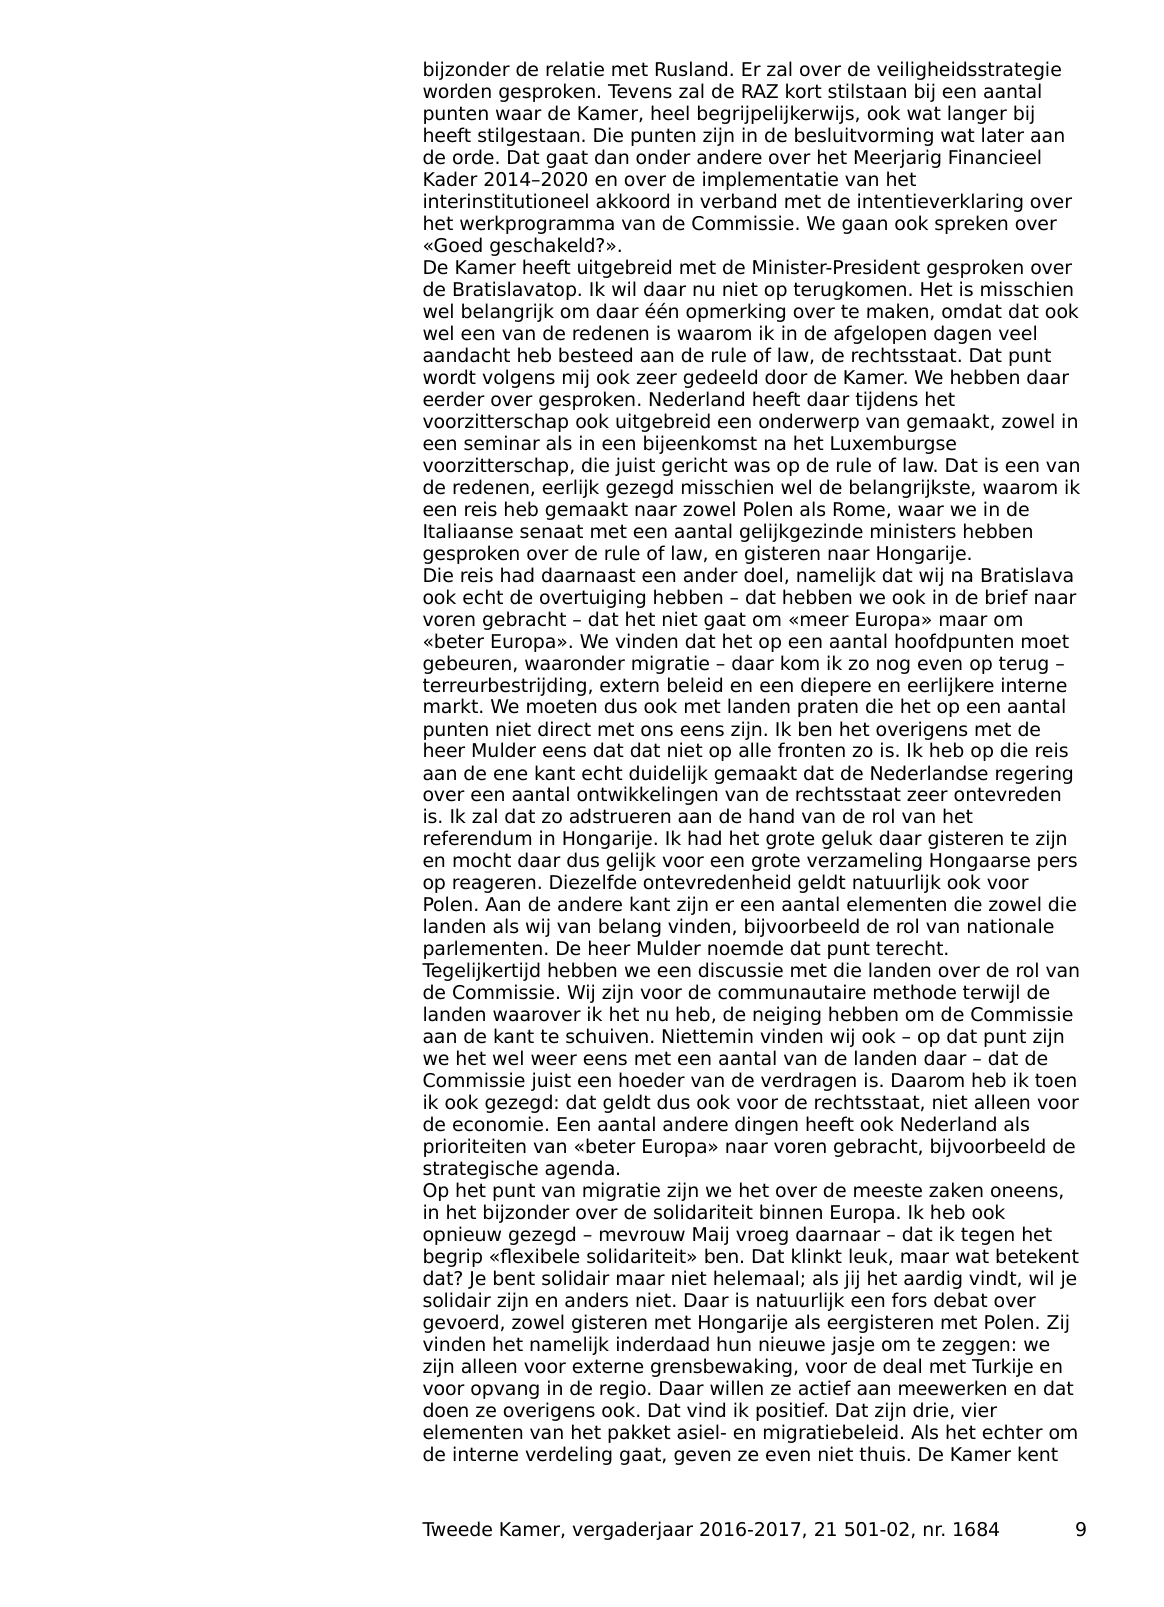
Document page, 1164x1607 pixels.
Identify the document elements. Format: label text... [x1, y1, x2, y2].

text Die reis had daarnaast een ander doel, namelijk dat wij na Bratislava ook echt de overtuiging hebben – dat hebben we ook in de brief naar voren gebracht – dat het niet gaat om «meer Europa» maar om «beter Europa». We vinden dat het op een aantal hoofdpunten moet gebeuren, waaronder migratie – daar kom ik zo nog even op terug – terreurbestrijding, extern beleid en een diepere en eerlijkere interne markt. We moeten dus ook met landen praten die het op een aantal punten niet direct met ons eens zijn. Ik ben het overigens met de heer Mulder eens dat dat niet op alle fronten zo is. Ik heb op die reis aan de ene kant echt duidelijk gemaakt dat de Nederlandse regering over een aantal ontwikkelingen van de rechtsstaat zeer ontevreden is. Ik zal dat zo adstrueren aan de hand van de rol van het referendum in Hongarije. Ik had het grote geluk daar gisteren te zijn en mocht daar dus gelijk voor een grote verzameling Hongaarse pers op reageren. Diezelfde ontevredenheid geldt natuurlijk ook voor Polen. Aan de andere kant zijn er een aantal elementen die zowel die landen als wij van belang vinden, bijvoorbeeld de rol van nationale parlementen. De heer Mulder noemde dat punt terecht. [422, 564, 1087, 960]
text bijzonder de relatie met Rusland. Er zal over de veiligheidsstrategie worden gesproken. Tevens zal de RAZ kort stilstaan bij een aantal punten waar de Kamer, heel begrijpelijkerwijs, ook wat langer bij heeft stilgestaan. Die punten zijn in de besluitvorming wat later aan de orde. Dat gaat dan onder andere over het Meerjarig Financieel Kader 2014–2020 en over de implementatie van het interinstitutioneel akkoord in verband met de intentieverklaring over het werkprogramma van de Commissie. We gaan ook spreken over «Goed geschakeld?». [422, 59, 1087, 257]
text Op het punt van migratie zijn we het over de meeste zaken oneens, in het bijzonder over de solidariteit binnen Europa. Ik heb ook opnieuw gezegd – mevrouw Maij vroeg daarnaar – dat ik tegen het begrip «flexibele solidariteit» ben. Dat klinkt leuk, maar wat betekent dat? Je bent solidair maar niet helemaal; als jij het aardig vindt, wil je solidair zijn en anders niet. Daar is natuurlijk een fors debat over gevoerd, zowel gisteren met Hongarije als eergisteren met Polen. Zij vinden het namelijk inderdaad hun nieuwe jasje om te zeggen: we zijn alleen voor externe grensbewaking, voor de deal met Turkije en voor opvang in de regio. Daar willen ze actief aan meewerken en dat doen ze overigens ook. Dat vind ik positief. Dat zijn drie, vier elementen van het pakket asiel- en migratiebeleid. Als het echter om de interne verdeling gaat, geven ze even niet thuis. De Kamer kent [422, 1180, 1087, 1466]
text Tegelijkertijd hebben we een discussie met die landen over de rol van de Commissie. Wij zijn voor de communautaire methode terwijl de landen waarover ik het nu heb, de neiging hebben om de Commissie aan de kant te schuiven. Niettemin vinden wij ook – op dat punt zijn we het wel weer eens met een aantal van de landen daar – dat de Commissie juist een hoeder van de verdragen is. Daarom heb ik toen ik ook gezegd: dat geldt dus ook voor de rechtsstaat, niet alleen voor de economie. Een aantal andere dingen heeft ook Nederland als prioriteiten van «beter Europa» naar voren gebracht, bijvoorbeeld de strategische agenda. [422, 960, 1087, 1180]
text De Kamer heeft uitgebreid met de Minister-President gesproken over de Bratislavatop. Ik wil daar nu niet op terugkomen. Het is misschien wel belangrijk om daar één opmerking over te maken, omdat dat ook wel een van de redenen is waarom ik in de afgelopen dagen veel aandacht heb besteed aan de rule of law, de rechtsstaat. Dat punt wordt volgens mij ook zeer gedeeld door de Kamer. We hebben daar eerder over gesproken. Nederland heeft daar tijdens het voorzitterschap ook uitgebreid een onderwerp van gemaakt, zowel in een seminar als in een bijeenkomst na het Luxemburgse voorzitterschap, die juist gericht was op de rule of law. Dat is een van de redenen, eerlijk gezegd misschien wel de belangrijkste, waarom ik een reis heb gemaakt naar zowel Polen als Rome, waar we in de Italiaanse senaat met een aantal gelijkgezinde ministers hebben gesproken over de rule of law, en gisteren naar Hongarije. [422, 257, 1087, 564]
